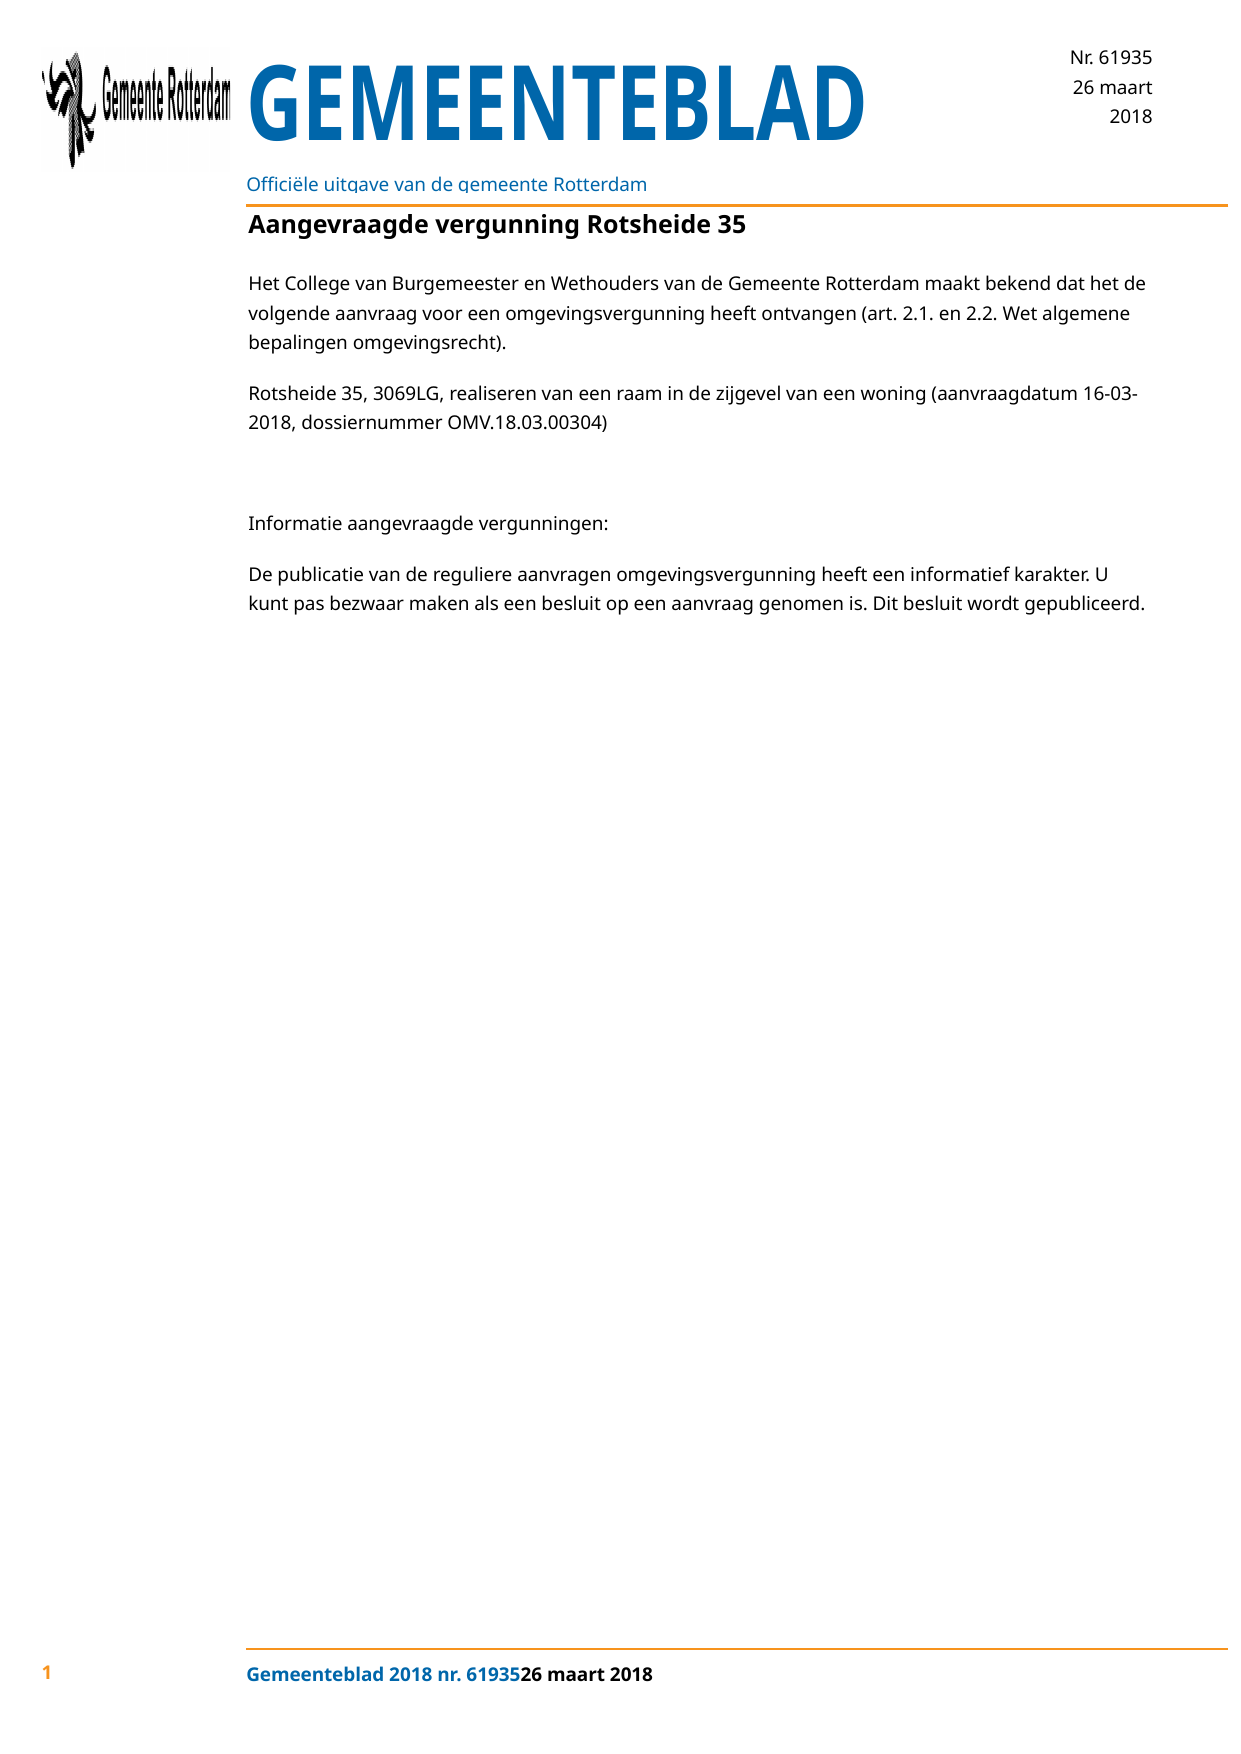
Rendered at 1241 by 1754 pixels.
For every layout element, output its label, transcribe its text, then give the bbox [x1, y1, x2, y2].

text Aangevraagde vergunning Rotsheide 35 [248, 207, 1152, 241]
text Het College van Burgemeester en Wethouders van de Gemeente Rotterdam maakt bekend dat het de volgende aanvraag voor een omgevingsvergunning heeft ontvangen (art. 2.1. en 2.2. Wet algemene bepalingen omgevingsrecht). [248, 270, 1152, 355]
text Rotsheide 35, 3069LG, realiseren van een raam in de zijgevel van een woning (aanvraagdatum 16-03-2018, dossiernummer OMV.18.03.00304) [248, 380, 1152, 435]
picture [41, 47, 231, 172]
text Informatie aangevraagde vergunningen: [248, 510, 1152, 536]
text De publicatie van de reguliere aanvragen omgevingsvergunning heeft een informatief karakter. U kunt pas bezwaar maken als een besluit op een aanvraag genomen is. Dit besluit wordt gepubliceerd. [248, 561, 1152, 616]
